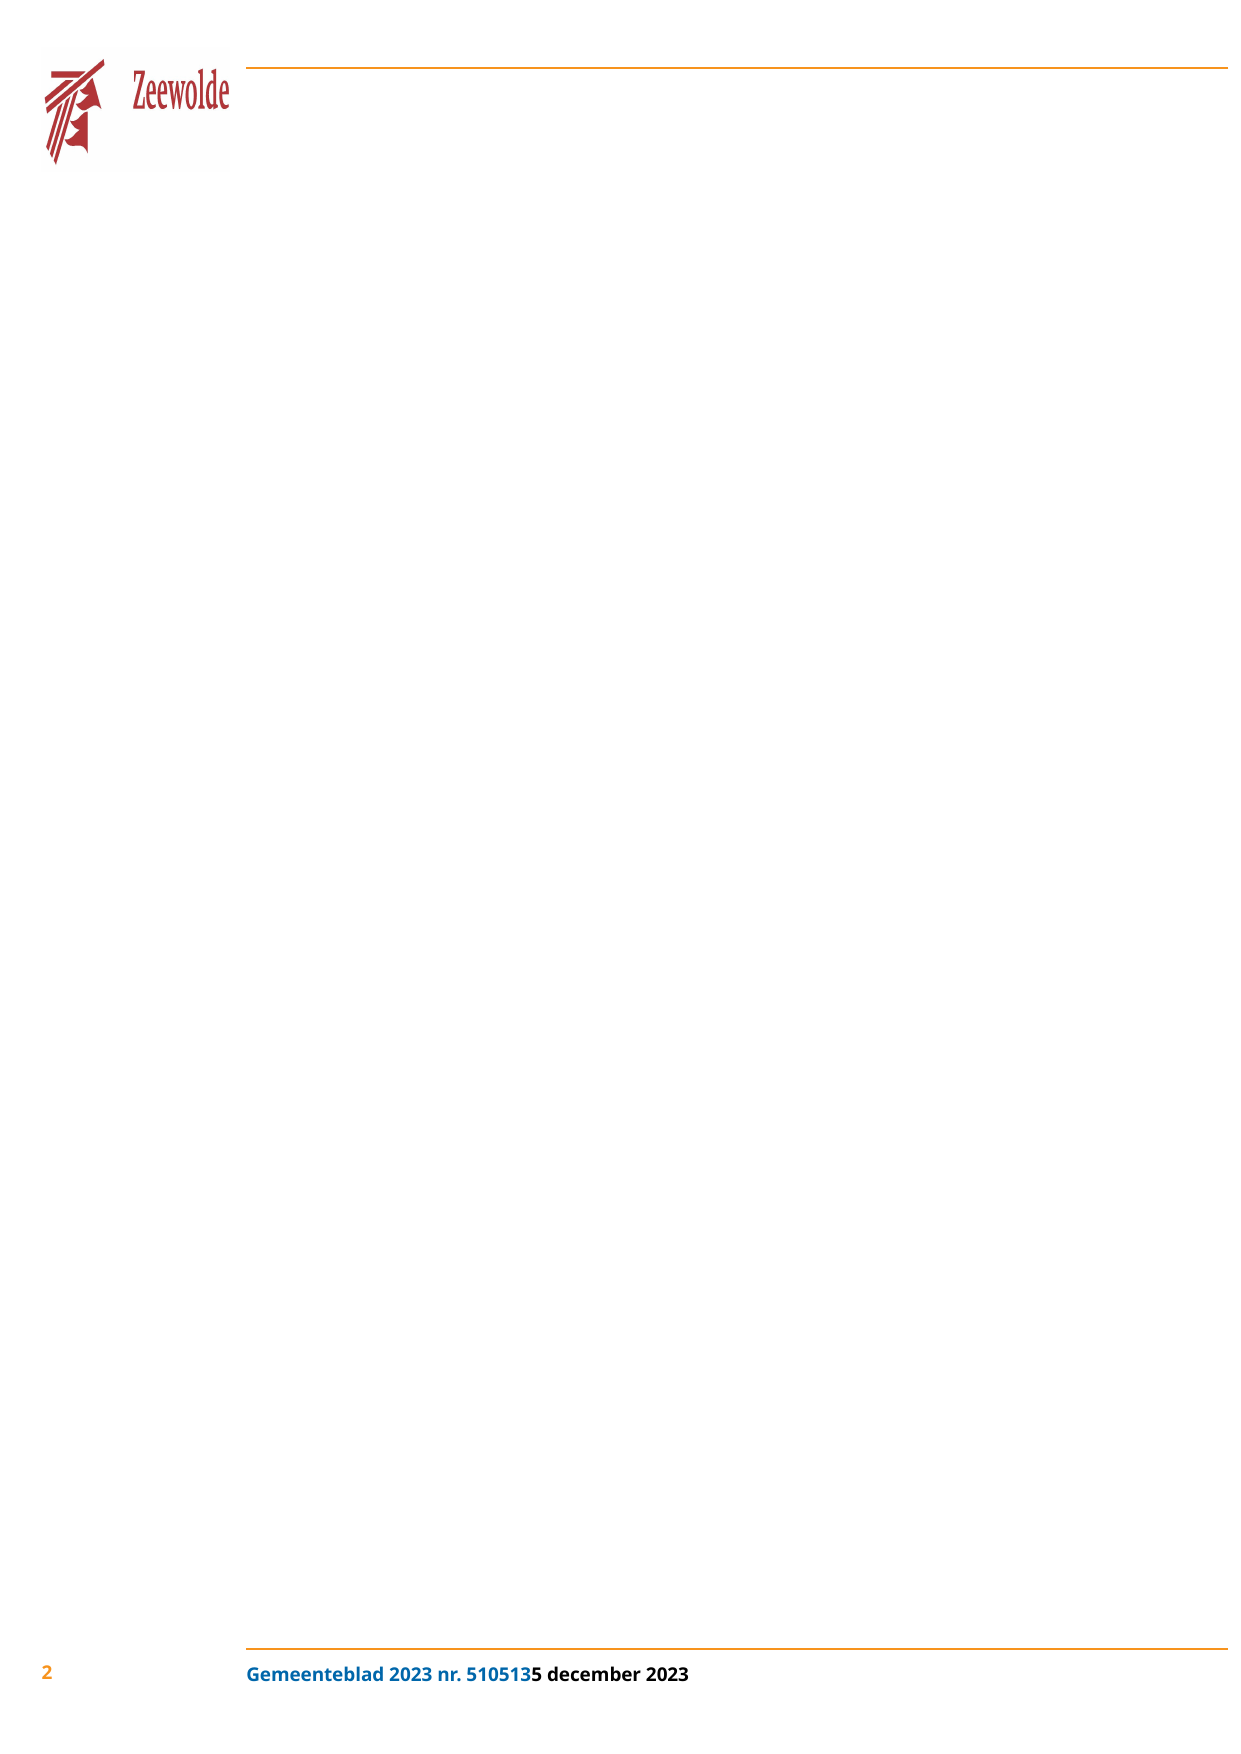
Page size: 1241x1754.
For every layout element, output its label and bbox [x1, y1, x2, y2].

picture [41, 47, 231, 172]
